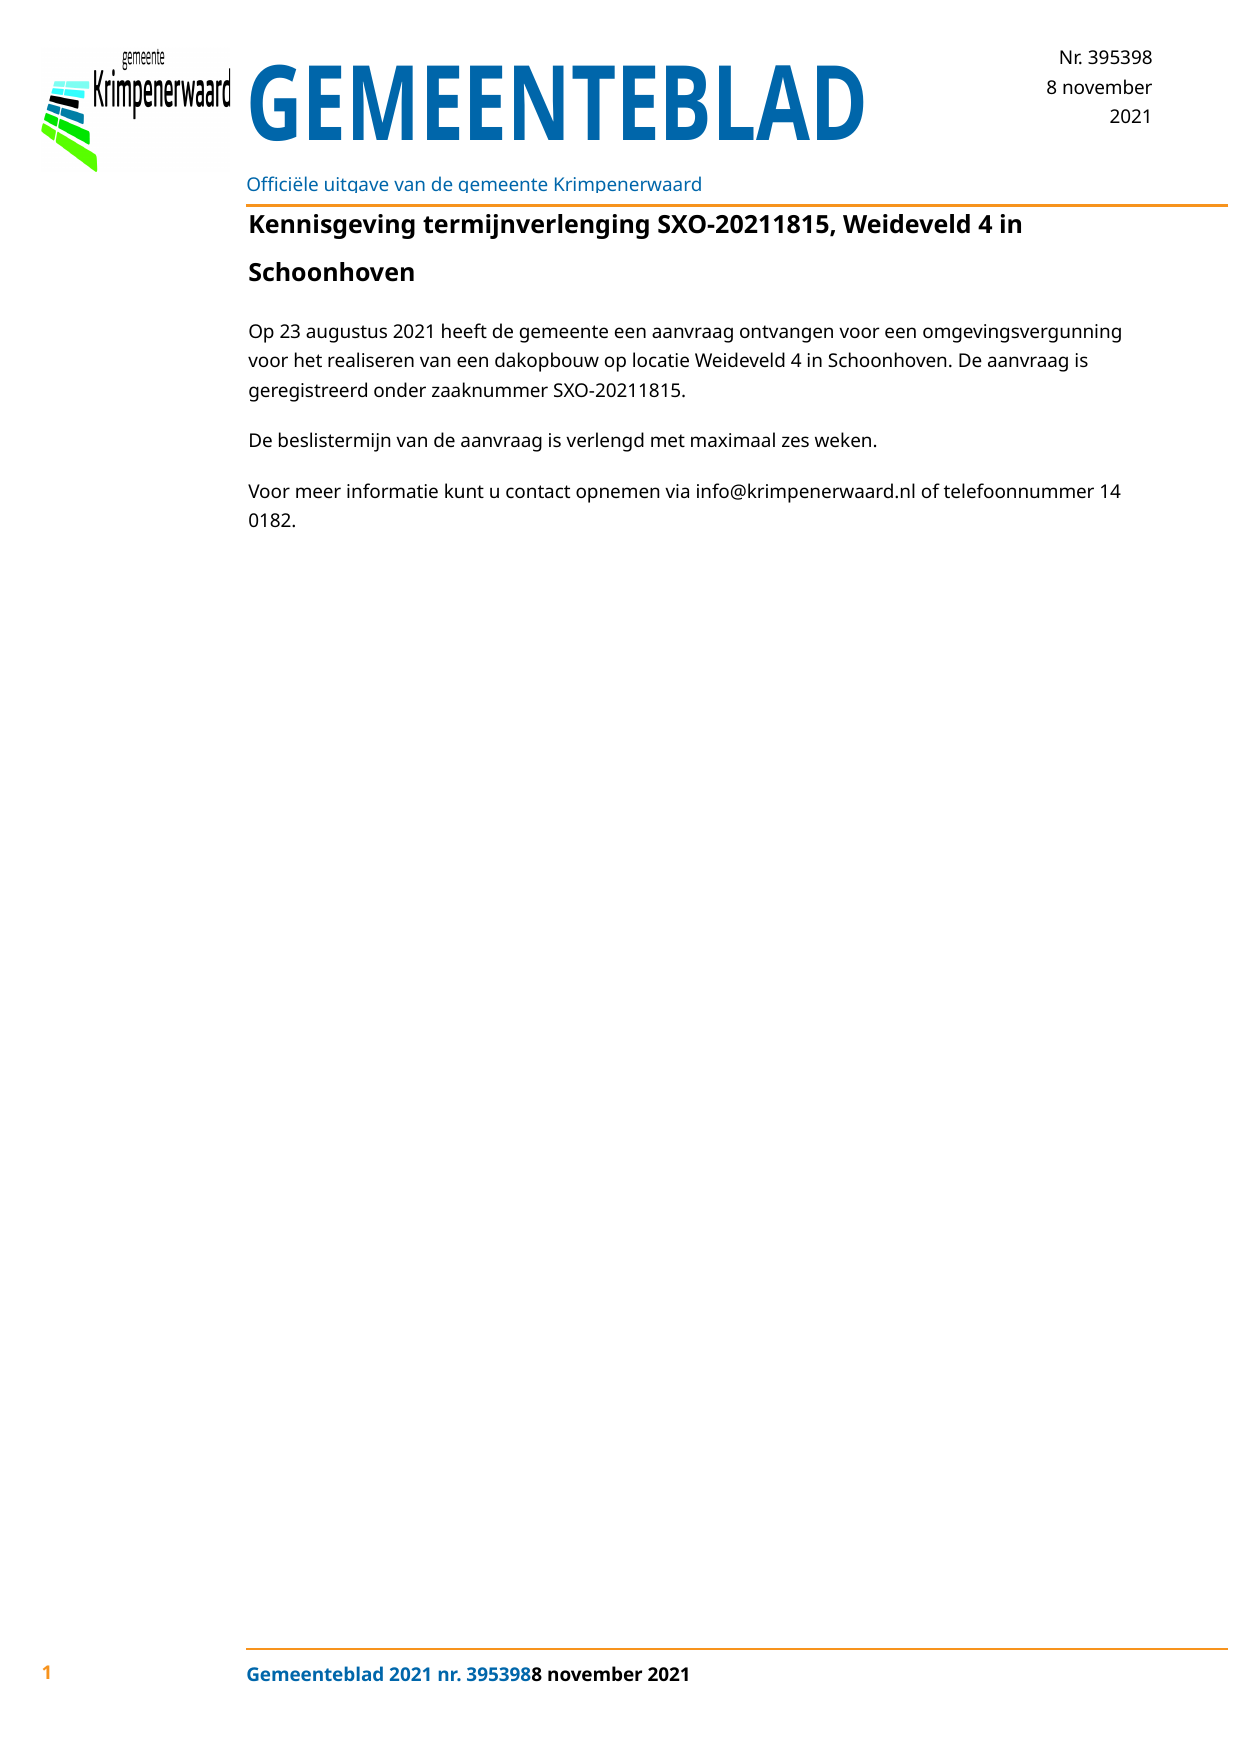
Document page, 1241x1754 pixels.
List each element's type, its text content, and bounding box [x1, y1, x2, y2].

text Voor meer informatie kunt u contact opnemen via info@krimpenerwaard.nl of telefoonnummer 14 0182. [248, 478, 1152, 533]
text Kennisgeving termijnverlenging SXO-20211815, Weideveld 4 in Schoonhoven [248, 207, 1152, 288]
picture [41, 47, 231, 172]
text De beslistermijn van de aanvraag is verlengd met maximaal zes weken. [248, 427, 1152, 453]
text Op 23 augustus 2021 heeft de gemeente een aanvraag ontvangen voor een omgevingsvergunning voor het realiseren van een dakopbouw op locatie Weideveld 4 in Schoonhoven. De aanvraag is geregistreerd onder zaaknummer SXO-20211815. [248, 318, 1152, 403]
